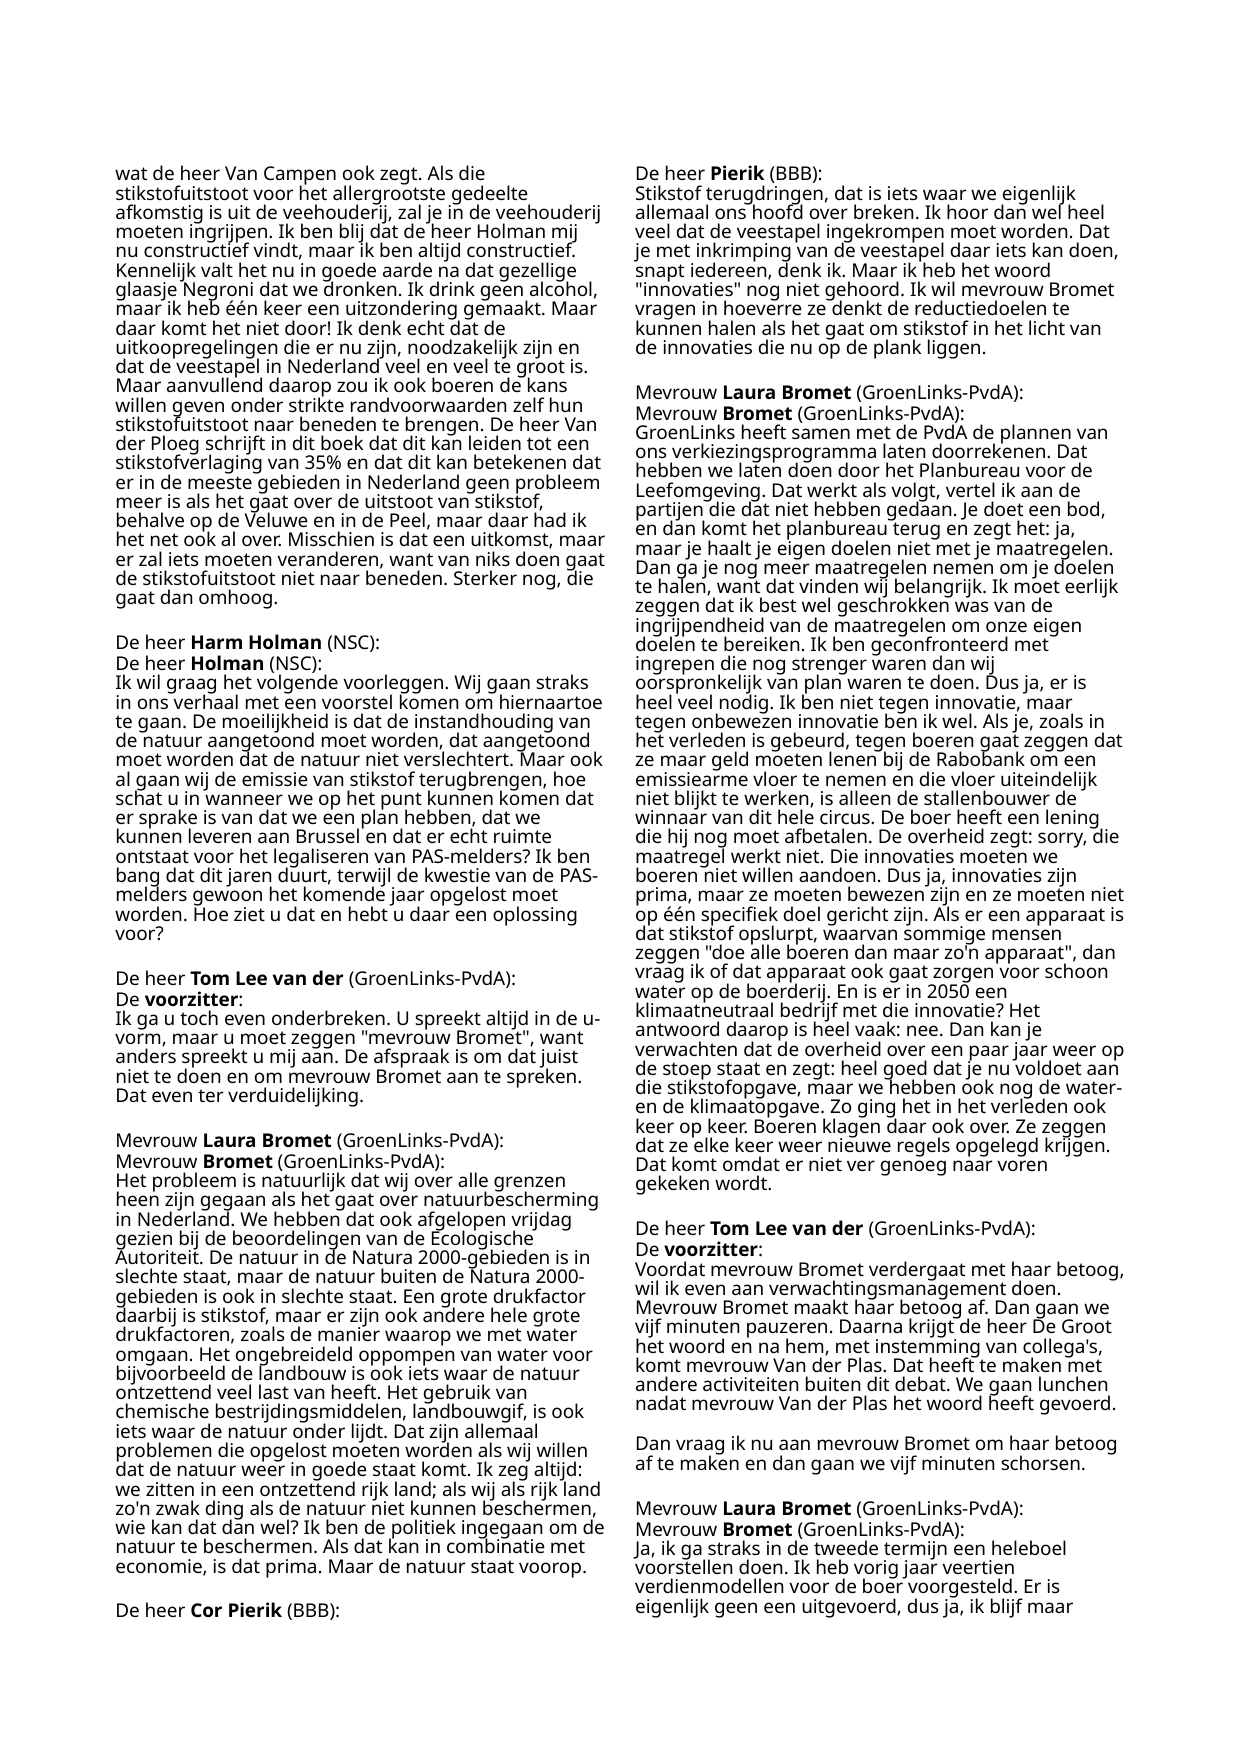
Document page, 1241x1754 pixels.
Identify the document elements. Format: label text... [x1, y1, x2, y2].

text Mevrouw Bromet (GroenLinks-PvdA): [115, 1153, 605, 1172]
text Mevrouw Laura Bromet (GroenLinks-PvdA): [635, 379, 1125, 404]
text Dan vraag ik nu aan mevrouw Bromet om haar betoog af te maken en dan gaan we vijf minuten schorsen. [635, 1435, 1125, 1474]
text De heer Holman (NSC): [115, 655, 605, 674]
text Voordat mevrouw Bromet verdergaat met haar betoog, wil ik even aan verwachtingsmanagement doen. Mevrouw Bromet maakt haar betoog af. Dan gaan we vijf minuten pauzeren. Daarna krijgt de heer De Groot het woord en na hem, met instemming van collega's, komt mevrouw Van der Plas. Dat heeft te maken met andere activiteiten buiten dit debat. We gaan lunchen nadat mevrouw Van der Plas het woord heeft gevoerd. [635, 1261, 1125, 1415]
text Mevrouw Laura Bromet (GroenLinks-PvdA): [115, 1127, 605, 1153]
text De heer Cor Pierik (BBB): [115, 1598, 605, 1623]
text De heer Harm Holman (NSC): [115, 629, 605, 655]
text Mevrouw Bromet (GroenLinks-PvdA): [635, 1521, 1125, 1540]
text De heer Tom Lee van der (GroenLinks-PvdA): [115, 965, 605, 991]
text Ja, ik ga straks in de tweede termijn een heleboel voorstellen doen. Ik heb vorig jaar veertien verdienmodellen voor de boer voorgesteld. Er is eigenlijk geen een uitgevoerd, dus ja, ik blijf maar [635, 1540, 1125, 1617]
text wat de heer Van Campen ook zegt. Als die stikstofuitstoot voor het allergrootste gedeelte afkomstig is uit de veehouderij, zal je in de veehouderij moeten ingrijpen. Ik ben blij dat de heer Holman mij nu constructief vindt, maar ik ben altijd constructief. Kennelijk valt het nu in goede aarde na dat gezellige glaasje Negroni dat we dronken. Ik drink geen alcohol, maar ik heb één keer een uitzondering gemaakt. Maar daar komt het niet door! Ik denk echt dat de uitkoopregelingen die er nu zijn, noodzakelijk zijn en dat de veestapel in Nederland veel en veel te groot is. Maar aanvullend daarop zou ik ook boeren de kans willen geven onder strikte randvoorwaarden zelf hun stikstofuitstoot naar beneden te brengen. De heer Van der Ploeg schrijft in dit boek dat dit kan leiden tot een stikstofverlaging van 35% en dat dit kan betekenen dat er in de meeste gebieden in Nederland geen probleem meer is als het gaat over de uitstoot van stikstof, behalve op de Veluwe en in de Peel, maar daar had ik het net ook al over. Misschien is dat een uitkomst, maar er zal iets moeten veranderen, want van niks doen gaat de stikstofuitstoot niet naar beneden. Sterker nog, die gaat dan omhoog. [115, 165, 605, 608]
text De heer Pierik (BBB): [635, 165, 1125, 184]
text De voorzitter: [115, 991, 605, 1010]
text Stikstof terugdringen, dat is iets waar we eigenlijk allemaal ons hoofd over breken. Ik hoor dan wel heel veel dat de veestapel ingekrompen moet worden. Dat je met inkrimping van de veestapel daar iets kan doen, snapt iedereen, denk ik. Maar ik heb het woord "innovaties" nog niet gehoord. Ik wil mevrouw Bromet vragen in hoeverre ze denkt de reductiedoelen te kunnen halen als het gaat om stikstof in het licht van de innovaties die nu op de plank liggen. [635, 184, 1125, 358]
text De voorzitter: [635, 1241, 1125, 1261]
text Het probleem is natuurlijk dat wij over alle grenzen heen zijn gegaan als het gaat over natuurbescherming in Nederland. We hebben dat ook afgelopen vrijdag gezien bij de beoordelingen van de Ecologische Autoriteit. De natuur in de Natura 2000-gebieden is in slechte staat, maar de natuur buiten de Natura 2000-gebieden is ook in slechte staat. Een grote drukfactor daarbij is stikstof, maar er zijn ook andere hele grote drukfactoren, zoals de manier waarop we met water omgaan. Het ongebreideld oppompen van water voor bijvoorbeeld de landbouw is ook iets waar de natuur ontzettend veel last van heeft. Het gebruik van chemische bestrijdingsmiddelen, landbouwgif, is ook iets waar de natuur onder lijdt. Dat zijn allemaal problemen die opgelost moeten worden als wij willen dat de natuur weer in goede staat komt. Ik zeg altijd: we zitten in een ontzettend rijk land; als wij als rijk land zo'n zwak ding als de natuur niet kunnen beschermen, wie kan dat dan wel? Ik ben de politiek ingegaan om de natuur te beschermen. Als dat kan in combinatie met economie, is dat prima. Maar de natuur staat voorop. [115, 1172, 605, 1577]
text Mevrouw Laura Bromet (GroenLinks-PvdA): [635, 1495, 1125, 1521]
text Ik wil graag het volgende voorleggen. Wij gaan straks in ons verhaal met een voorstel komen om hiernaartoe te gaan. De moeilijkheid is dat de instandhouding van de natuur aangetoond moet worden, dat aangetoond moet worden dat de natuur niet verslechtert. Maar ook al gaan wij de emissie van stikstof terugbrengen, hoe schat u in wanneer we op het punt kunnen komen dat er sprake is van dat we een plan hebben, dat we kunnen leveren aan Brussel en dat er echt ruimte ontstaat voor het legaliseren van PAS-melders? Ik ben bang dat dit jaren duurt, terwijl de kwestie van de PAS-melders gewoon het komende jaar opgelost moet worden. Hoe ziet u dat en hebt u daar een oplossing voor? [115, 674, 605, 944]
text Mevrouw Bromet (GroenLinks-PvdA): [635, 404, 1125, 424]
text Ik ga u toch even onderbreken. U spreekt altijd in de u-vorm, maar u moet zeggen "mevrouw Bromet", want anders spreekt u mij aan. De afspraak is om dat juist niet te doen en om mevrouw Bromet aan te spreken. Dat even ter verduidelijking. [115, 1010, 605, 1106]
text GroenLinks heeft samen met de PvdA de plannen van ons verkiezingsprogramma laten doorrekenen. Dat hebben we laten doen door het Planbureau voor de Leefomgeving. Dat werkt als volgt, vertel ik aan de partijen die dat niet hebben gedaan. Je doet een bod, en dan komt het planbureau terug en zegt het: ja, maar je haalt je eigen doelen niet met je maatregelen. Dan ga je nog meer maatregelen nemen om je doelen te halen, want dat vinden wij belangrijk. Ik moet eerlijk zeggen dat ik best wel geschrokken was van de ingrijpendheid van de maatregelen om onze eigen doelen te bereiken. Ik ben geconfronteerd met ingrepen die nog strenger waren dan wij oorspronkelijk van plan waren te doen. Dus ja, er is heel veel nodig. Ik ben niet tegen innovatie, maar tegen onbewezen innovatie ben ik wel. Als je, zoals in het verleden is gebeurd, tegen boeren gaat zeggen dat ze maar geld moeten lenen bij de Rabobank om een emissiearme vloer te nemen en die vloer uiteindelijk niet blijkt te werken, is alleen de stallenbouwer de winnaar van dit hele circus. De boer heeft een lening die hij nog moet afbetalen. De overheid zegt: sorry, die maatregel werkt niet. Die innovaties moeten we boeren niet willen aandoen. Dus ja, innovaties zijn prima, maar ze moeten bewezen zijn en ze moeten niet op één specifiek doel gericht zijn. Als er een apparaat is dat stikstof opslurpt, waarvan sommige mensen zeggen "doe alle boeren dan maar zo'n apparaat", dan vraag ik of dat apparaat ook gaat zorgen voor schoon water op de boerderij. En is er in 2050 een klimaatneutraal bedrijf met die innovatie? Het antwoord daarop is heel vaak: nee. Dan kan je verwachten dat de overheid over een paar jaar weer op de stoep staat en zegt: heel goed dat je nu voldoet aan die stikstofopgave, maar we hebben ook nog de water- en de klimaatopgave. Zo ging het in het verleden ook keer op keer. Boeren klagen daar ook over. Ze zeggen dat ze elke keer weer nieuwe regels opgelegd krijgen. Dat komt omdat er niet ver genoeg naar voren gekeken wordt. [635, 424, 1125, 1195]
text De heer Tom Lee van der (GroenLinks-PvdA): [635, 1216, 1125, 1241]
